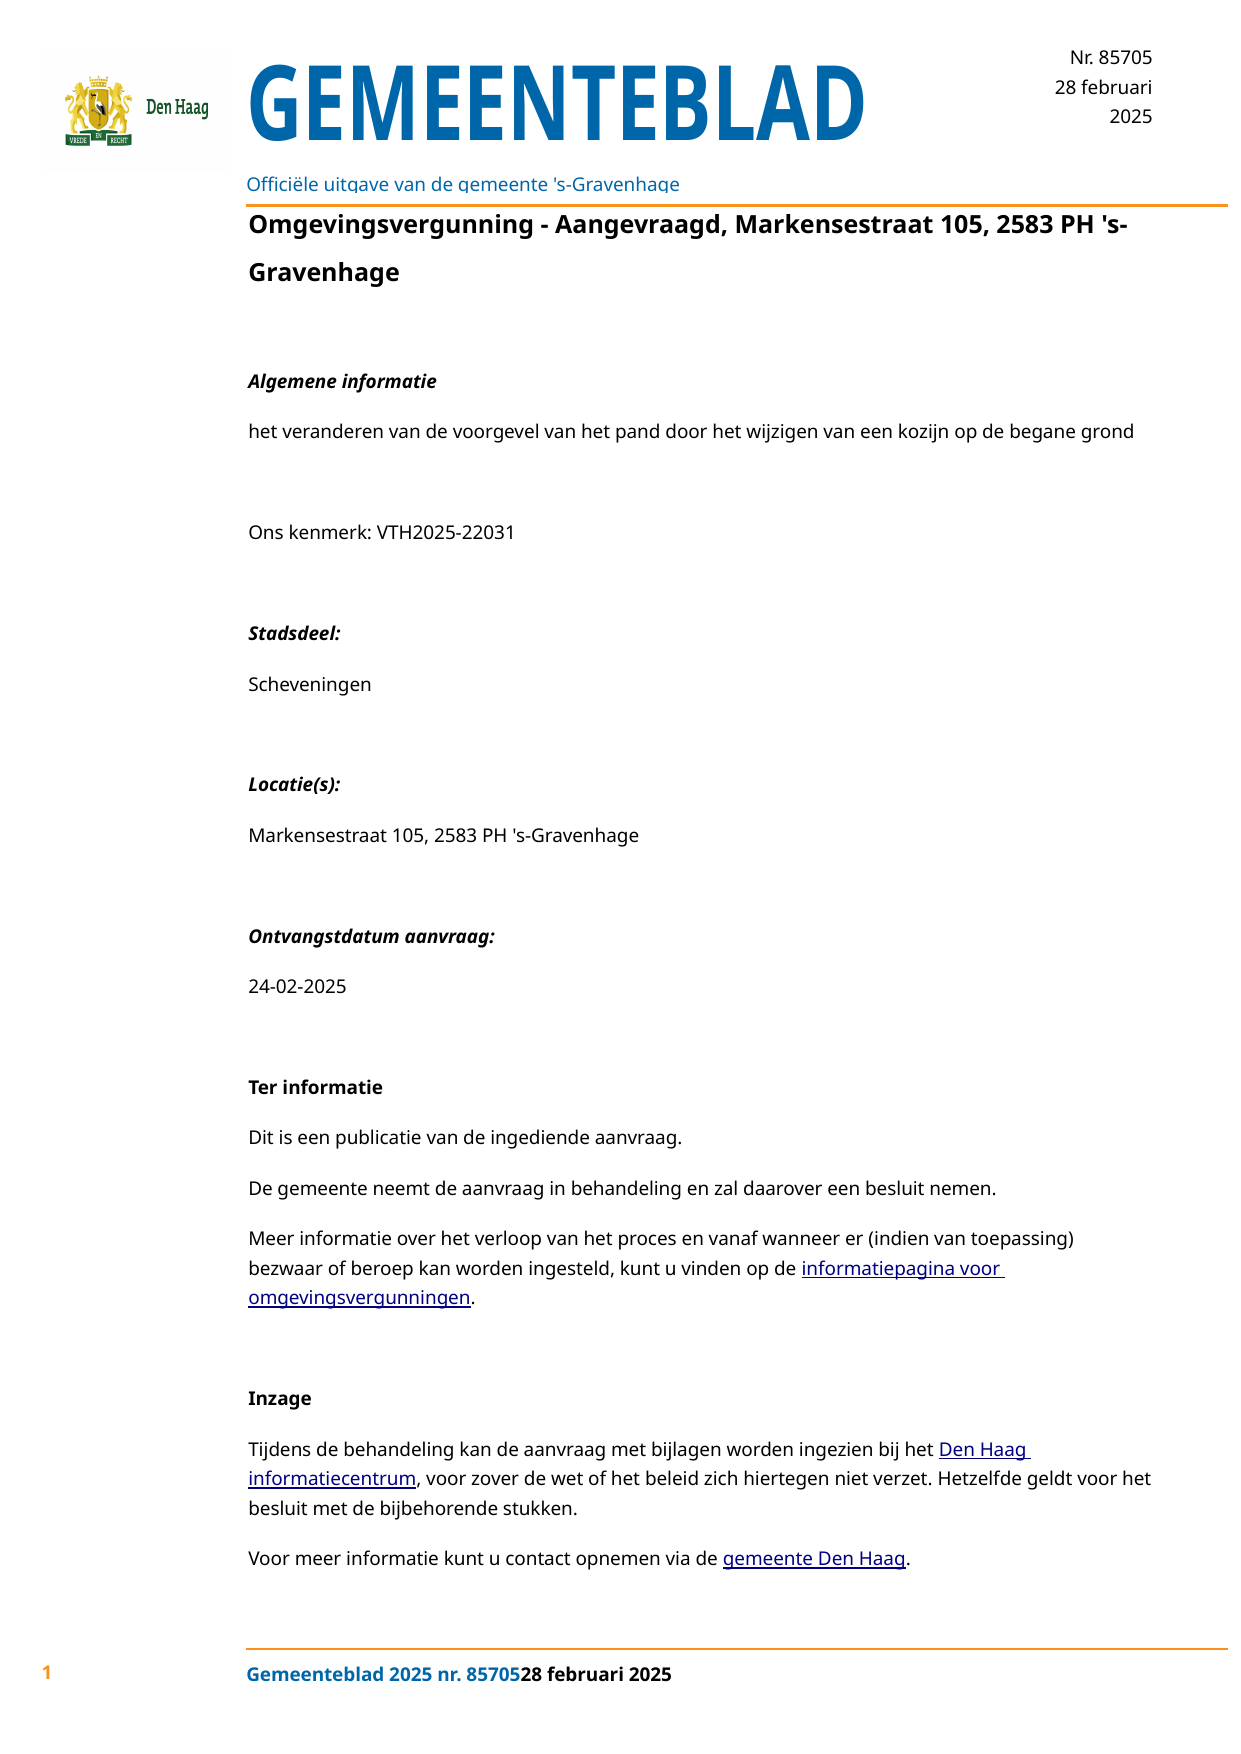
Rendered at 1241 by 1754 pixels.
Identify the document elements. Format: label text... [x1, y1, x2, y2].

text Tijdens de behandeling kan de aanvraag met bijlagen worden ingezien bij het Den Haag informatiecentrum, voor zover de wet of het beleid zich hiertegen niet verzet. Hetzelfde geldt voor het besluit met de bijbehorende stukken. [248, 1436, 1152, 1521]
text Inzage [248, 1385, 1152, 1411]
text Markensestraat 105, 2583 PH 's-Gravenhage [248, 822, 1152, 848]
text Stadsdeel: [248, 620, 1152, 646]
text De gemeente neemt de aanvraag in behandeling en zal daarover een besluit nemen. [248, 1175, 1152, 1201]
picture [41, 47, 231, 172]
text Scheveningen [248, 671, 1152, 697]
text Algemene informatie [248, 368, 1152, 394]
text Meer informatie over het verloop van het proces en vanaf wanneer er (indien van toepassing) bezwaar of beroep kan worden ingesteld, kunt u vinden op de informatiepagina voor omgevingsvergunningen. [248, 1225, 1152, 1310]
text Dit is een publicatie van de ingediende aanvraag. [248, 1124, 1152, 1150]
text Ons kenmerk: VTH2025-22031 [248, 519, 1152, 545]
text Ontvangstdatum aanvraag: [248, 923, 1152, 949]
text Locatie(s): [248, 772, 1152, 797]
text Ter informatie [248, 1074, 1152, 1100]
text het veranderen van de voorgevel van het pand door het wijzigen van een kozijn op de begane grond [248, 419, 1152, 444]
text 24-02-2025 [248, 973, 1152, 999]
text Voor meer informatie kunt u contact opnemen via de gemeente Den Haag. [248, 1545, 1152, 1571]
text Omgevingsvergunning - Aangevraagd, Markensestraat 105, 2583 PH 's-Gravenhage [248, 207, 1152, 288]
